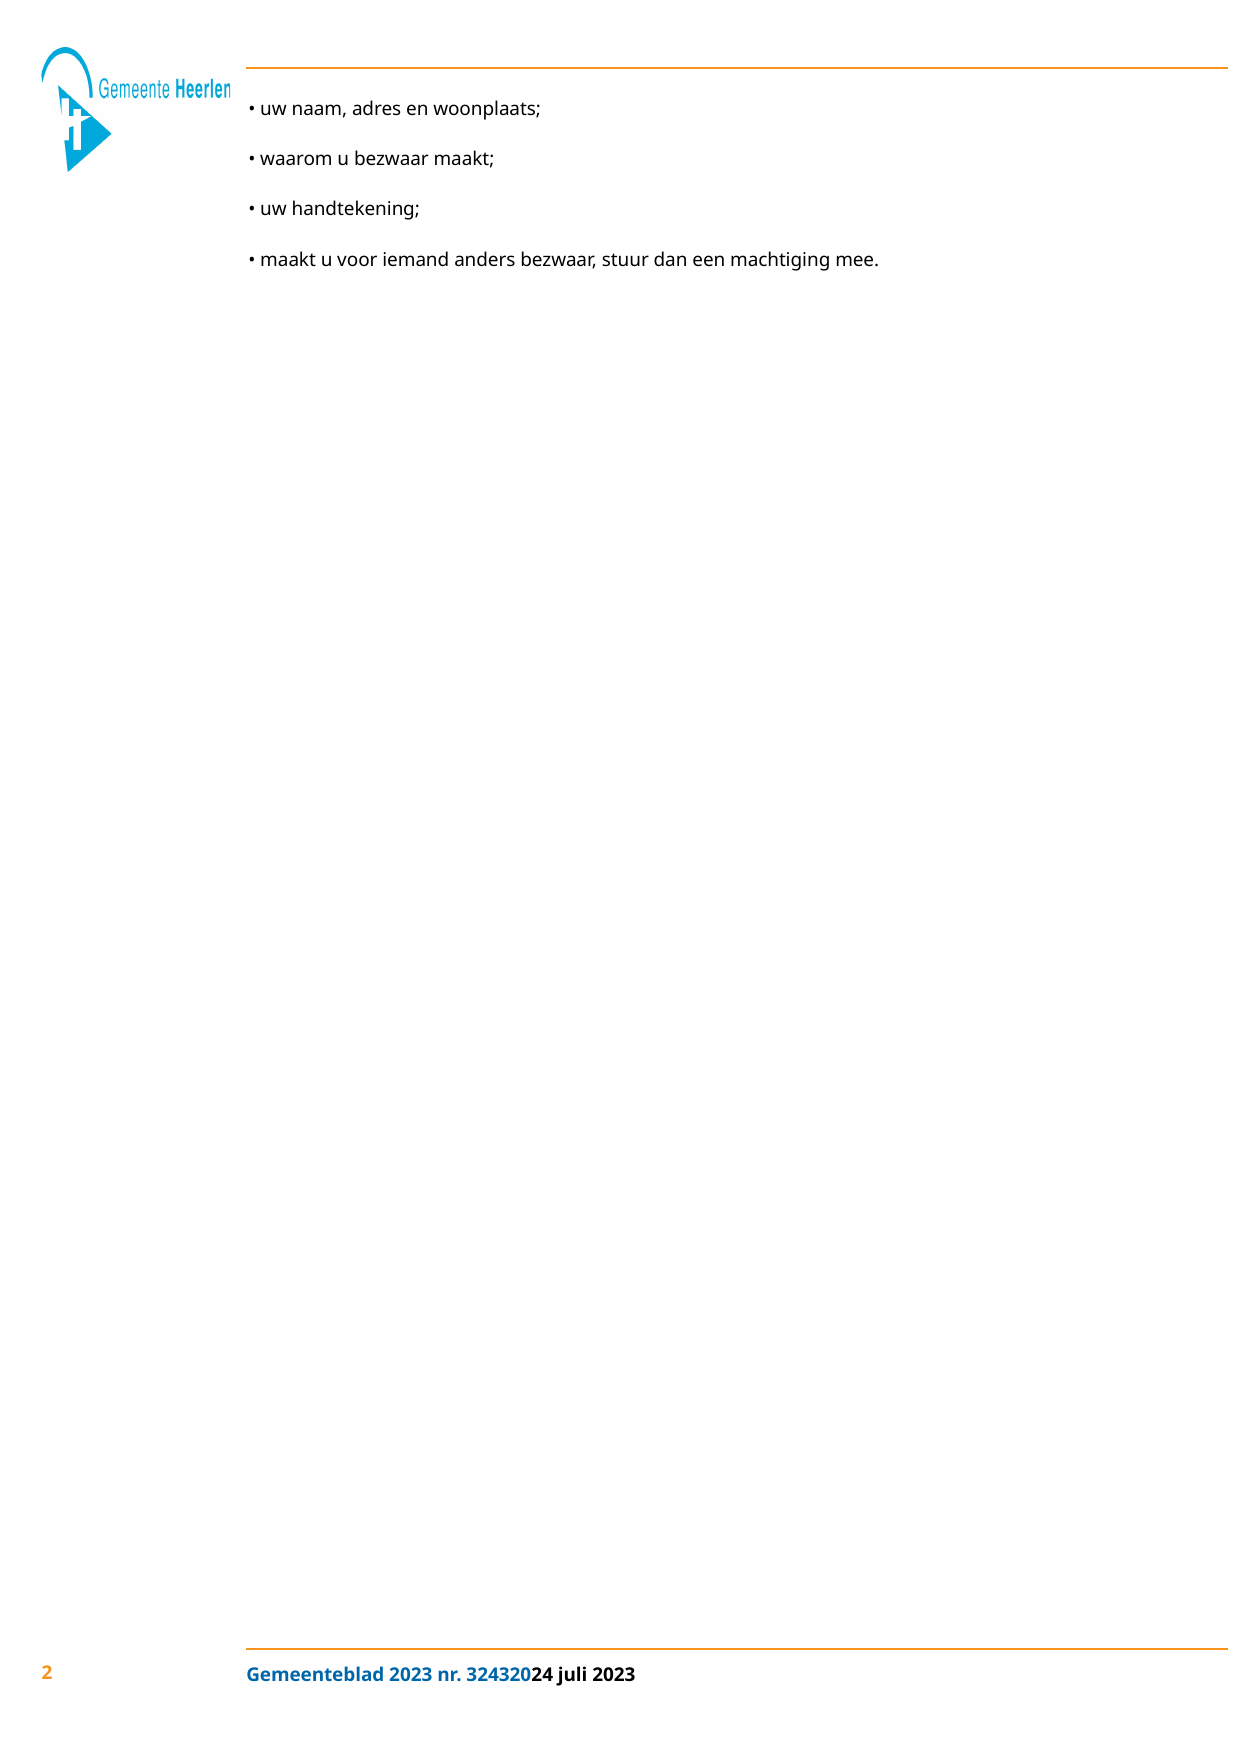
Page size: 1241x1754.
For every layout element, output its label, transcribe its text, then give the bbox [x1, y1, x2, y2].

picture [41, 47, 59, 70]
text • maakt u voor iemand anders bezwaar, stuur dan een machtiging mee. [248, 246, 1152, 272]
text • uw handtekening; [248, 196, 1152, 221]
picture [41, 47, 231, 172]
text • waarom u bezwaar maakt; [248, 145, 1152, 171]
text • uw naam, adres en woonplaats; [248, 95, 1152, 121]
